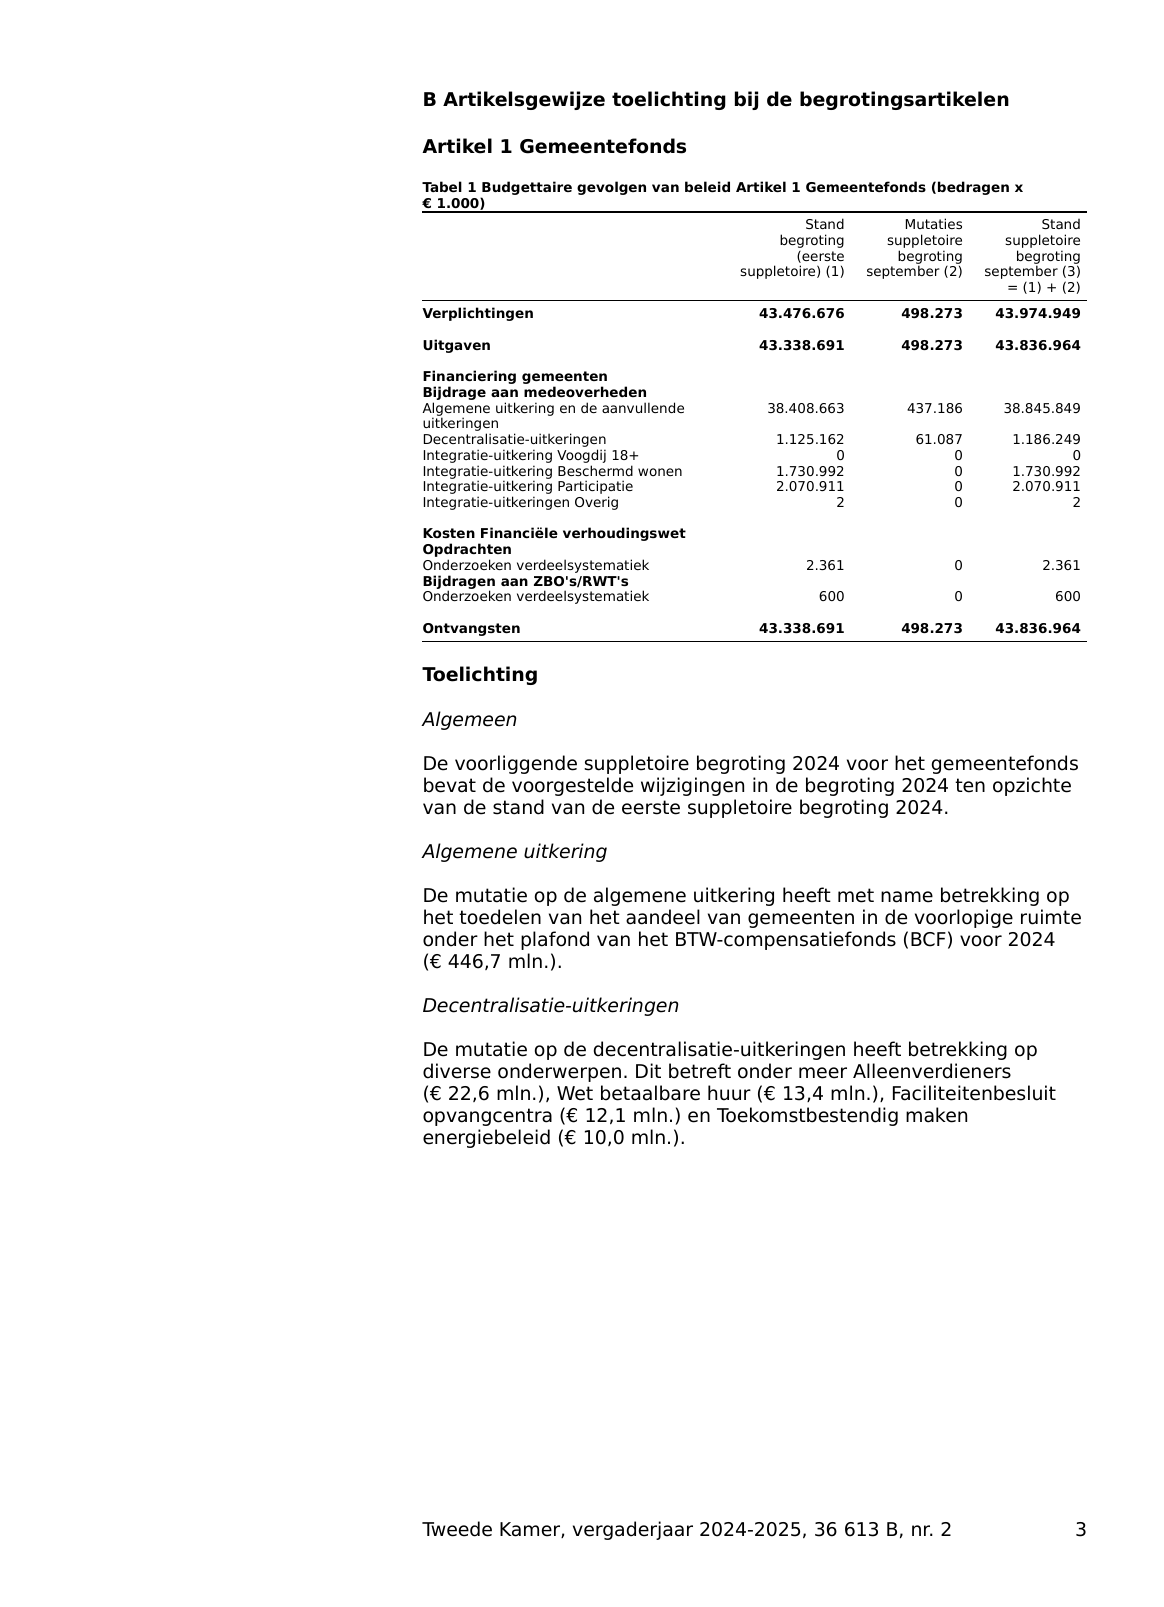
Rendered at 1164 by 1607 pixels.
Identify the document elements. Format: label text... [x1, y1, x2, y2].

table_header Tabel 1 Budgettaire gevolgen van beleid Artikel 1 Gemeentefonds (bedragen x € 1.000) [422, 180, 1087, 211]
table_cell [732, 322, 850, 338]
table_cell 2.361 [732, 558, 850, 573]
table_cell 43.974.949 [969, 301, 1087, 322]
table_cell [422, 353, 732, 369]
table_cell 43.338.691 [732, 338, 850, 353]
table_cell Algemene uitkering en de aanvullende uitkeringen [422, 401, 732, 432]
table_cell [850, 369, 968, 385]
table_cell 38.408.663 [732, 401, 850, 432]
table_cell Bijdrage aan medeoverheden [422, 385, 732, 401]
table_cell Integratie-uitkering Beschermd wonen [422, 464, 732, 479]
table_cell 0 [850, 479, 968, 495]
table_cell Stand suppletoire begroting september (3) = (1) + (2) [969, 213, 1087, 300]
table_cell 0 [850, 448, 968, 463]
table_cell [969, 605, 1087, 621]
table_cell Opdrachten [422, 542, 732, 558]
table_cell [969, 511, 1087, 526]
table_cell Integratie-uitkeringen Overig [422, 495, 732, 511]
table_cell 2 [969, 495, 1087, 511]
table_cell 1.730.992 [969, 464, 1087, 479]
table_cell 0 [732, 448, 850, 463]
table_cell 1.125.162 [732, 432, 850, 448]
table_cell [732, 353, 850, 369]
table_cell [969, 353, 1087, 369]
table_cell 2.070.911 [732, 479, 850, 495]
table_cell [850, 574, 968, 589]
table_cell Verplichtingen [422, 301, 732, 322]
table_cell 0 [969, 448, 1087, 463]
table_cell [732, 369, 850, 385]
table_cell Integratie-uitkering Voogdij 18+ [422, 448, 732, 463]
table_cell [732, 542, 850, 558]
table_cell Financiering gemeenten [422, 369, 732, 385]
table_cell [422, 322, 732, 338]
table_cell Onderzoeken verdeelsystematiek [422, 558, 732, 573]
text De mutatie op de algemene uitkering heeft met name betrekking op het toedelen van het aandeel van gemeenten in de voorlopige ruimte onder het plafond van het BTW-compensatiefonds (BCF) voor 2024 (€ 446,7 mln.). [422, 885, 1087, 973]
table_cell 600 [969, 589, 1087, 605]
table_cell [422, 213, 732, 300]
table_cell 2.361 [969, 558, 1087, 573]
table_cell 0 [850, 495, 968, 511]
table_cell [850, 353, 968, 369]
table_cell 43.836.964 [969, 621, 1087, 641]
table_cell 0 [850, 589, 968, 605]
subtitle Decentralisatie-uitkeringen [422, 995, 1087, 1017]
table_cell 43.476.676 [732, 301, 850, 322]
table_cell Integratie-uitkering Participatie [422, 479, 732, 495]
table_cell [850, 322, 968, 338]
table_cell [969, 526, 1087, 542]
table_cell [969, 542, 1087, 558]
table_cell 43.338.691 [732, 621, 850, 641]
table_cell [850, 542, 968, 558]
table_cell [732, 511, 850, 526]
table_cell 437.186 [850, 401, 968, 432]
table_cell 2.070.911 [969, 479, 1087, 495]
table_cell [850, 511, 968, 526]
table_cell Kosten Financiële verhoudingswet [422, 526, 732, 542]
table_cell Stand begroting (eerste suppletoire) (1) [732, 213, 850, 300]
table_cell 600 [732, 589, 850, 605]
table_cell [422, 511, 732, 526]
table_cell [732, 526, 850, 542]
table_cell 2 [732, 495, 850, 511]
subtitle Algemene uitkering [422, 841, 1087, 863]
table_cell 0 [850, 558, 968, 573]
table_cell 43.836.964 [969, 338, 1087, 353]
table_cell [969, 385, 1087, 401]
subtitle Toelichting [422, 664, 1087, 686]
table_cell 38.845.849 [969, 401, 1087, 432]
table_cell 1.730.992 [732, 464, 850, 479]
table_cell [850, 385, 968, 401]
table_cell Uitgaven [422, 338, 732, 353]
table_cell [732, 385, 850, 401]
table_cell 1.186.249 [969, 432, 1087, 448]
table_cell Mutaties suppletoire begroting september (2) [850, 213, 968, 300]
subtitle Artikel 1 Gemeentefonds [422, 136, 1087, 158]
table_cell [969, 369, 1087, 385]
table_cell [850, 605, 968, 621]
table_cell [969, 574, 1087, 589]
table_cell [850, 526, 968, 542]
table_cell [732, 605, 850, 621]
subtitle B Artikelsgewijze toelichting bij de begrotingsartikelen [422, 89, 1087, 111]
table_cell 61.087 [850, 432, 968, 448]
table_cell 498.273 [850, 621, 968, 641]
table_cell Bijdragen aan ZBO's/RWT's [422, 574, 732, 589]
table_cell Onderzoeken verdeelsystematiek [422, 589, 732, 605]
table_cell 498.273 [850, 338, 968, 353]
table_cell [969, 322, 1087, 338]
table_cell Ontvangsten [422, 621, 732, 641]
table_cell [422, 605, 732, 621]
table_cell 498.273 [850, 301, 968, 322]
subtitle Algemeen [422, 708, 1087, 731]
table_cell Decentralisatie-uitkeringen [422, 432, 732, 448]
text De voorliggende suppletoire begroting 2024 voor het gemeentefonds bevat de voorgestelde wijzigingen in de begroting 2024 ten opzichte van de stand van de eerste suppletoire begroting 2024. [422, 753, 1087, 819]
table_cell [732, 574, 850, 589]
table_cell 0 [850, 464, 968, 479]
text De mutatie op de decentralisatie-uitkeringen heeft betrekking op diverse onderwerpen. Dit betreft onder meer Alleenverdieners (€ 22,6 mln.), Wet betaalbare huur (€ 13,4 mln.), Faciliteitenbesluit opvangcentra (€ 12,1 mln.) en Toekomstbestendig maken energiebeleid (€ 10,0 mln.). [422, 1039, 1087, 1149]
